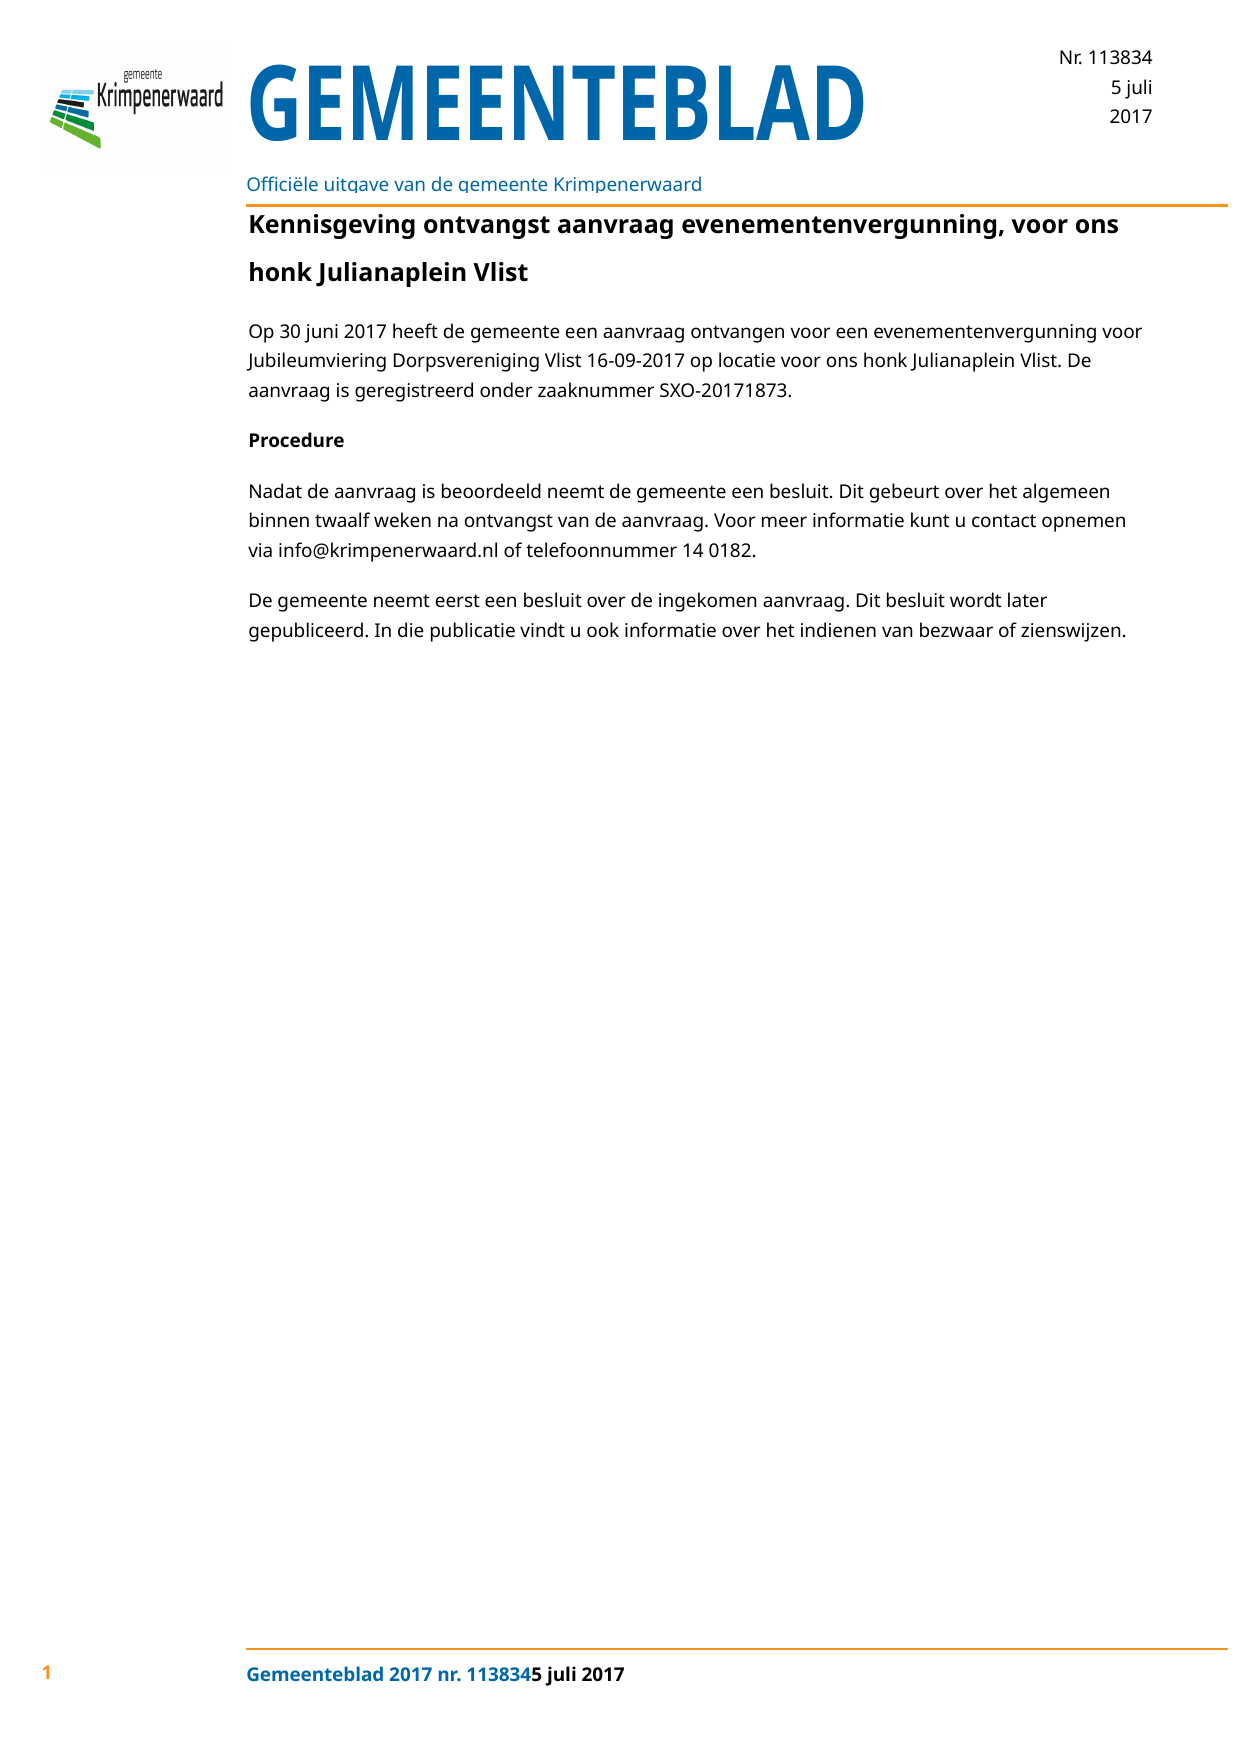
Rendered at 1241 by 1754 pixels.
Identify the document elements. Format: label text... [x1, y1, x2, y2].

text Kennisgeving ontvangst aanvraag evenementenvergunning, voor ons honk Julianaplein Vlist [248, 207, 1152, 288]
text Op 30 juni 2017 heeft de gemeente een aanvraag ontvangen voor een evenementenvergunning voor Jubileumviering Dorpsvereniging Vlist 16-09-2017 op locatie voor ons honk Julianaplein Vlist. De aanvraag is geregistreerd onder zaaknummer SXO-20171873. [248, 318, 1152, 403]
picture [41, 47, 231, 172]
text De gemeente neemt eerst een besluit over de ingekomen aanvraag. Dit besluit wordt later gepubliceerd. In die publicatie vindt u ook informatie over het indienen van bezwaar of zienswijzen. [248, 587, 1152, 643]
text Procedure [248, 427, 1152, 453]
text Nadat de aanvraag is beoordeeld neemt de gemeente een besluit. Dit gebeurt over het algemeen binnen twaalf weken na ontvangst van de aanvraag. Voor meer informatie kunt u contact opnemen via info@krimpenerwaard.nl of telefoonnummer 14 0182. [248, 478, 1152, 563]
